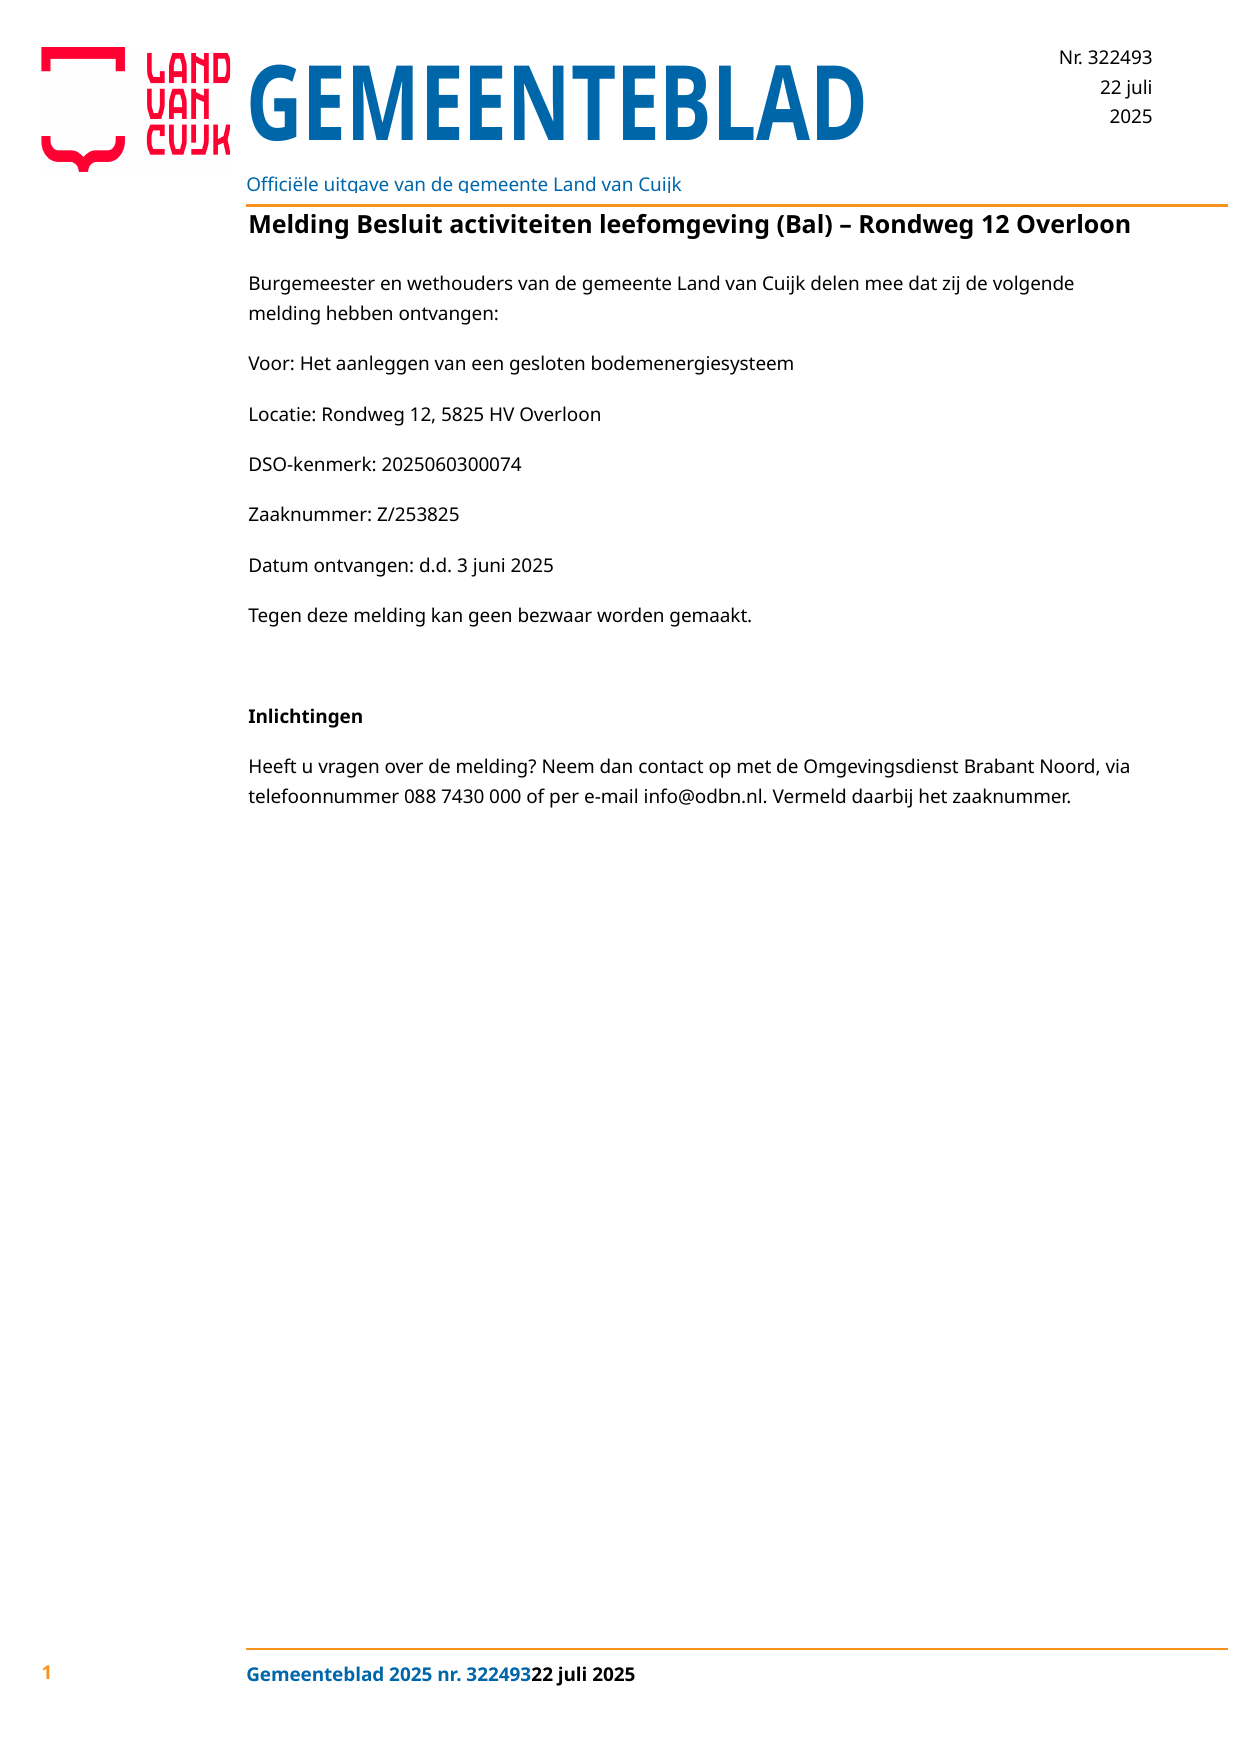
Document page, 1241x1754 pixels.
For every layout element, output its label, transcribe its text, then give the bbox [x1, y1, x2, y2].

picture [41, 47, 231, 172]
text DSO-kenmerk: 2025060300074 [248, 451, 1152, 477]
text Zaaknummer: Z/253825 [248, 502, 1152, 527]
text Tegen deze melding kan geen bezwaar worden gemaakt. [248, 602, 1152, 628]
text Melding Besluit activiteiten leefomgeving (Bal) – Rondweg 12 Overloon [248, 207, 1152, 241]
text Burgemeester en wethouders van de gemeente Land van Cuijk delen mee dat zij de volgende melding hebben ontvangen: [248, 270, 1152, 326]
text Heeft u vragen over de melding? Neem dan contact op met de Omgevingsdienst Brabant Noord, via telefoonnummer 088 7430 000 of per e-mail info@odbn.nl. Vermeld daarbij het zaaknummer. [248, 754, 1152, 809]
text Inlichtingen [248, 703, 1152, 729]
text Datum ontvangen: d.d. 3 juni 2025 [248, 552, 1152, 578]
text Locatie: Rondweg 12, 5825 HV Overloon [248, 401, 1152, 426]
text Voor: Het aanleggen van een gesloten bodemenergiesysteem [248, 350, 1152, 376]
